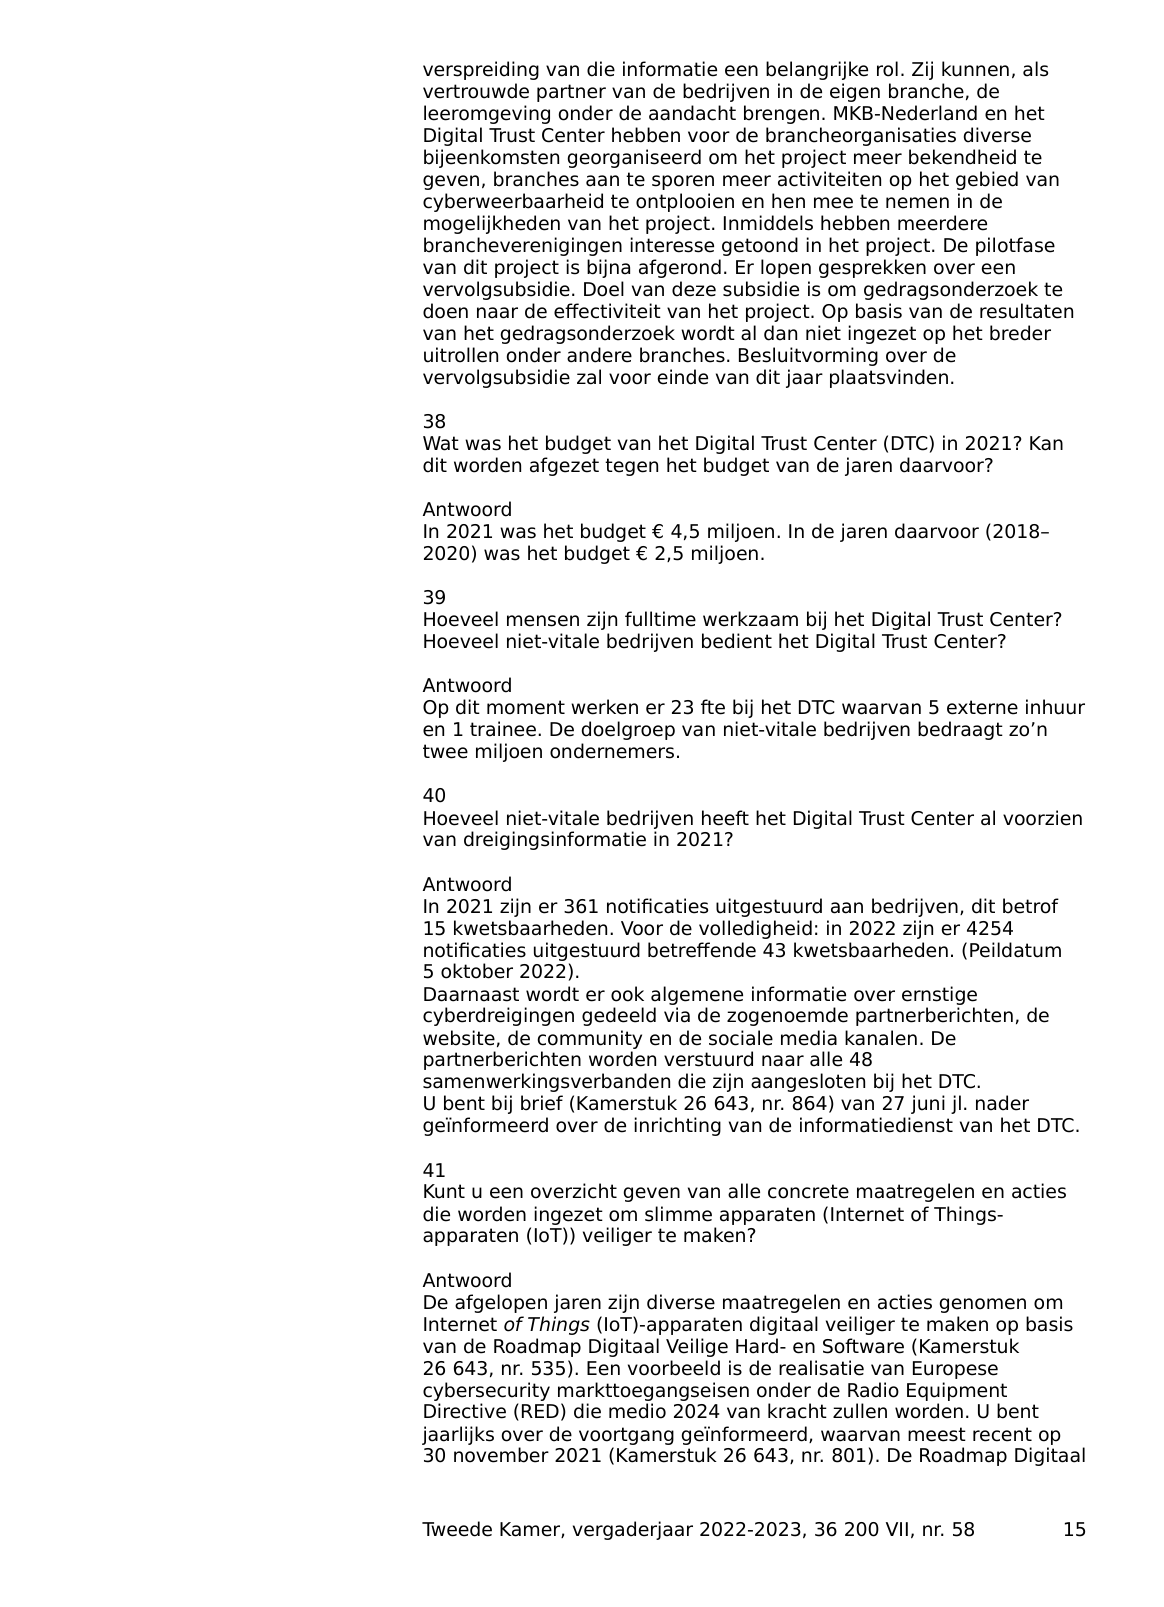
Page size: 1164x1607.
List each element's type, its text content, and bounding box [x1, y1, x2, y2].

text Wat was het budget van het Digital Trust Center (DTC) in 2021? Kan dit worden afgezet tegen het budget van de jaren daarvoor? [422, 433, 1087, 477]
text Antwoord [422, 873, 1087, 896]
text Hoeveel niet-vitale bedrijven heeft het Digital Trust Center al voorzien van dreigingsinformatie in 2021? [422, 807, 1087, 851]
text 38 [422, 411, 1087, 433]
text Antwoord [422, 499, 1087, 521]
text U bent bij brief (Kamerstuk 26 643, nr. 864) van 27 juni jl. nader geïnformeerd over de inrichting van de informatiedienst van het DTC. [422, 1093, 1087, 1137]
text Antwoord [422, 675, 1087, 697]
text De afgelopen jaren zijn diverse maatregelen en acties genomen om Internet of Things (IoT)-apparaten digitaal veiliger te maken op basis van de Roadmap Digitaal Veilige Hard- en Software (Kamerstuk 26 643, nr. 535). Een voorbeeld is de realisatie van Europese cybersecurity markttoegangseisen onder de Radio Equipment Directive (RED) die medio 2024 van kracht zullen worden. U bent jaarlijks over de voortgang geïnformeerd, waarvan meest recent op 30 november 2021 (Kamerstuk 26 643, nr. 801). De Roadmap Digitaal [422, 1292, 1087, 1467]
text 39 [422, 587, 1087, 609]
text Hoeveel mensen zijn fulltime werkzaam bij het Digital Trust Center? Hoeveel niet-vitale bedrijven bedient het Digital Trust Center? [422, 609, 1087, 653]
text In 2021 zijn er 361 notificaties uitgestuurd aan bedrijven, dit betrof 15 kwetsbaarheden. Voor de volledigheid: in 2022 zijn er 4254 notificaties uitgestuurd betreffende 43 kwetsbaarheden. (Peildatum 5 oktober 2022). [422, 896, 1087, 983]
text In 2021 was het budget € 4,5 miljoen. In de jaren daarvoor (2018–2020) was het budget € 2,5 miljoen. [422, 521, 1087, 565]
text Op dit moment werken er 23 fte bij het DTC waarvan 5 externe inhuur en 1 trainee. De doelgroep van niet-vitale bedrijven bedraagt zo’n twee miljoen ondernemers. [422, 697, 1087, 763]
text 40 [422, 785, 1087, 807]
text 41 [422, 1159, 1087, 1181]
text Antwoord [422, 1269, 1087, 1292]
text Daarnaast wordt er ook algemene informatie over ernstige cyberdreigingen gedeeld via de zogenoemde partnerberichten, de website, de community en de sociale media kanalen. De partnerberichten worden verstuurd naar alle 48 samenwerkingsverbanden die zijn aangesloten bij het DTC. [422, 983, 1087, 1093]
text Kunt u een overzicht geven van alle concrete maatregelen en acties die worden ingezet om slimme apparaten (Internet of Things-apparaten (IoT)) veiliger te maken? [422, 1181, 1087, 1247]
text verspreiding van die informatie een belangrijke rol. Zij kunnen, als vertrouwde partner van de bedrijven in de eigen branche, de leeromgeving onder de aandacht brengen. MKB-Nederland en het Digital Trust Center hebben voor de brancheorganisaties diverse bijeenkomsten georganiseerd om het project meer bekendheid te geven, branches aan te sporen meer activiteiten op het gebied van cyberweerbaarheid te ontplooien en hen mee te nemen in de mogelijkheden van het project. Inmiddels hebben meerdere brancheverenigingen interesse getoond in het project. De pilotfase van dit project is bijna afgerond. Er lopen gesprekken over een vervolgsubsidie. Doel van deze subsidie is om gedragsonderzoek te doen naar de effectiviteit van het project. Op basis van de resultaten van het gedragsonderzoek wordt al dan niet ingezet op het breder uitrollen onder andere branches. Besluitvorming over de vervolgsubsidie zal voor einde van dit jaar plaatsvinden. [422, 59, 1087, 389]
